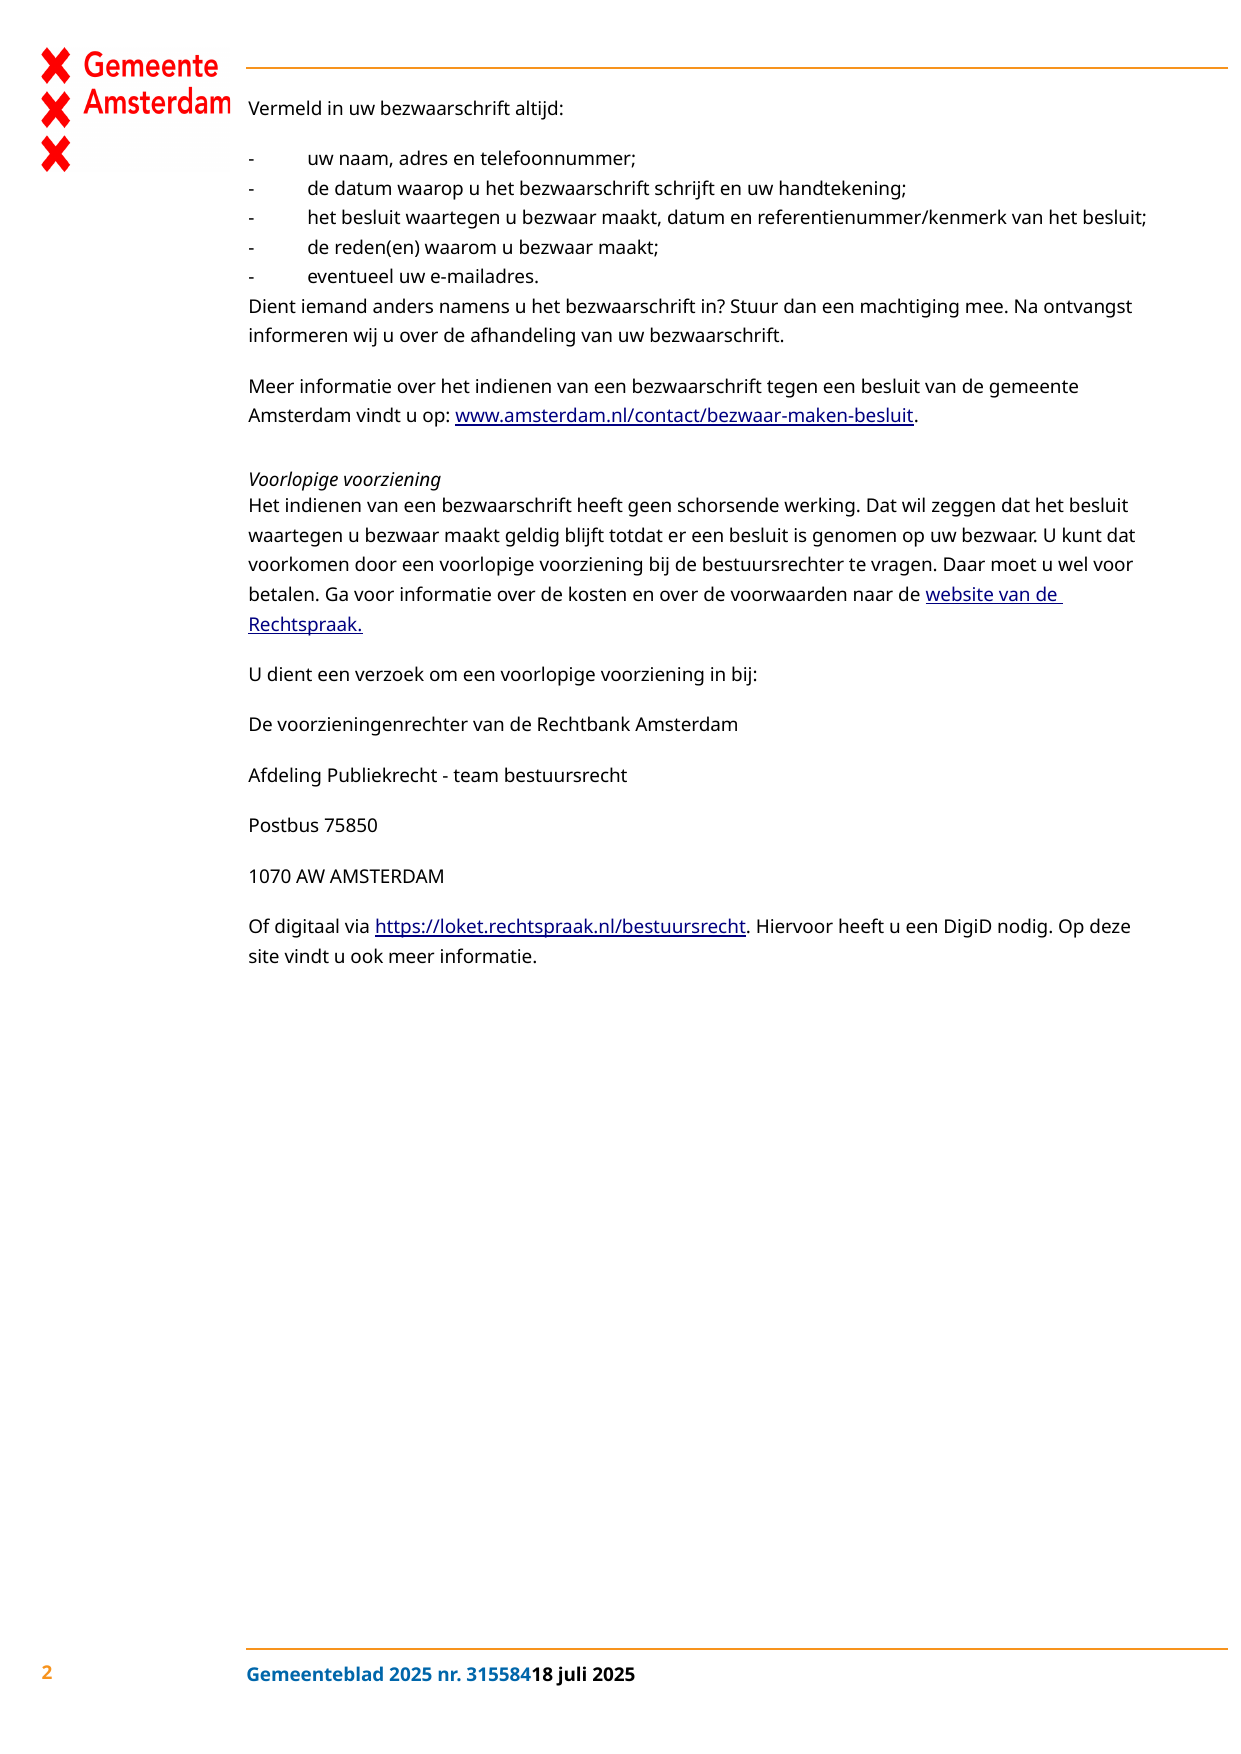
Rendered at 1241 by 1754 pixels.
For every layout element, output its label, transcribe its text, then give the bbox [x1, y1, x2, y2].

text Het indienen van een bezwaarschrift heeft geen schorsende werking. Dat wil zeggen dat het besluit waartegen u bezwaar maakt geldig blijft totdat er een besluit is genomen op uw bezwaar. U kunt dat voorkomen door een voorlopige voorziening bij de bestuursrechter te vragen. Daar moet u wel voor betalen. Ga voor informatie over de kosten en over de voorwaarden naar de website van de Rechtspraak. [248, 492, 1152, 636]
text Vermeld in uw bezwaarschrift altijd: [248, 95, 1152, 121]
text Postbus 75850 [248, 812, 1152, 838]
list uw naam, adres en telefoonnummer; [248, 145, 1152, 171]
list eventueel uw e-mailadres. [248, 263, 1152, 289]
list de reden(en) waarom u bezwaar maakt; [248, 234, 1152, 260]
text De voorzieningenrechter van de Rechtbank Amsterdam [248, 712, 1152, 737]
text Meer informatie over het indienen van een bezwaarschrift tegen een besluit van de gemeente Amsterdam vindt u op: www.amsterdam.nl/contact/bezwaar-maken-besluit. [248, 373, 1152, 428]
text U dient een verzoek om een voorlopige voorziening in bij: [248, 661, 1152, 687]
text Of digitaal via https://loket.rechtspraak.nl/bestuursrecht. Hiervoor heeft u een DigiD nodig. Op deze site vindt u ook meer informatie. [248, 913, 1152, 968]
list de datum waarop u het bezwaarschrift schrijft en uw handtekening; [248, 175, 1152, 201]
picture [41, 47, 231, 172]
text Dient iemand anders namens u het bezwaarschrift in? Stuur dan een machtiging mee. Na ontvangst informeren wij u over de afhandeling van uw bezwaarschrift. [248, 293, 1152, 348]
list het besluit waartegen u bezwaar maakt, datum en referentienummer/kenmerk van het besluit; [248, 204, 1152, 230]
text Voorlopige voorziening [248, 467, 1152, 492]
text Afdeling Publiekrecht - team bestuursrecht [248, 762, 1152, 788]
text 1070 AW AMSTERDAM [248, 863, 1152, 888]
